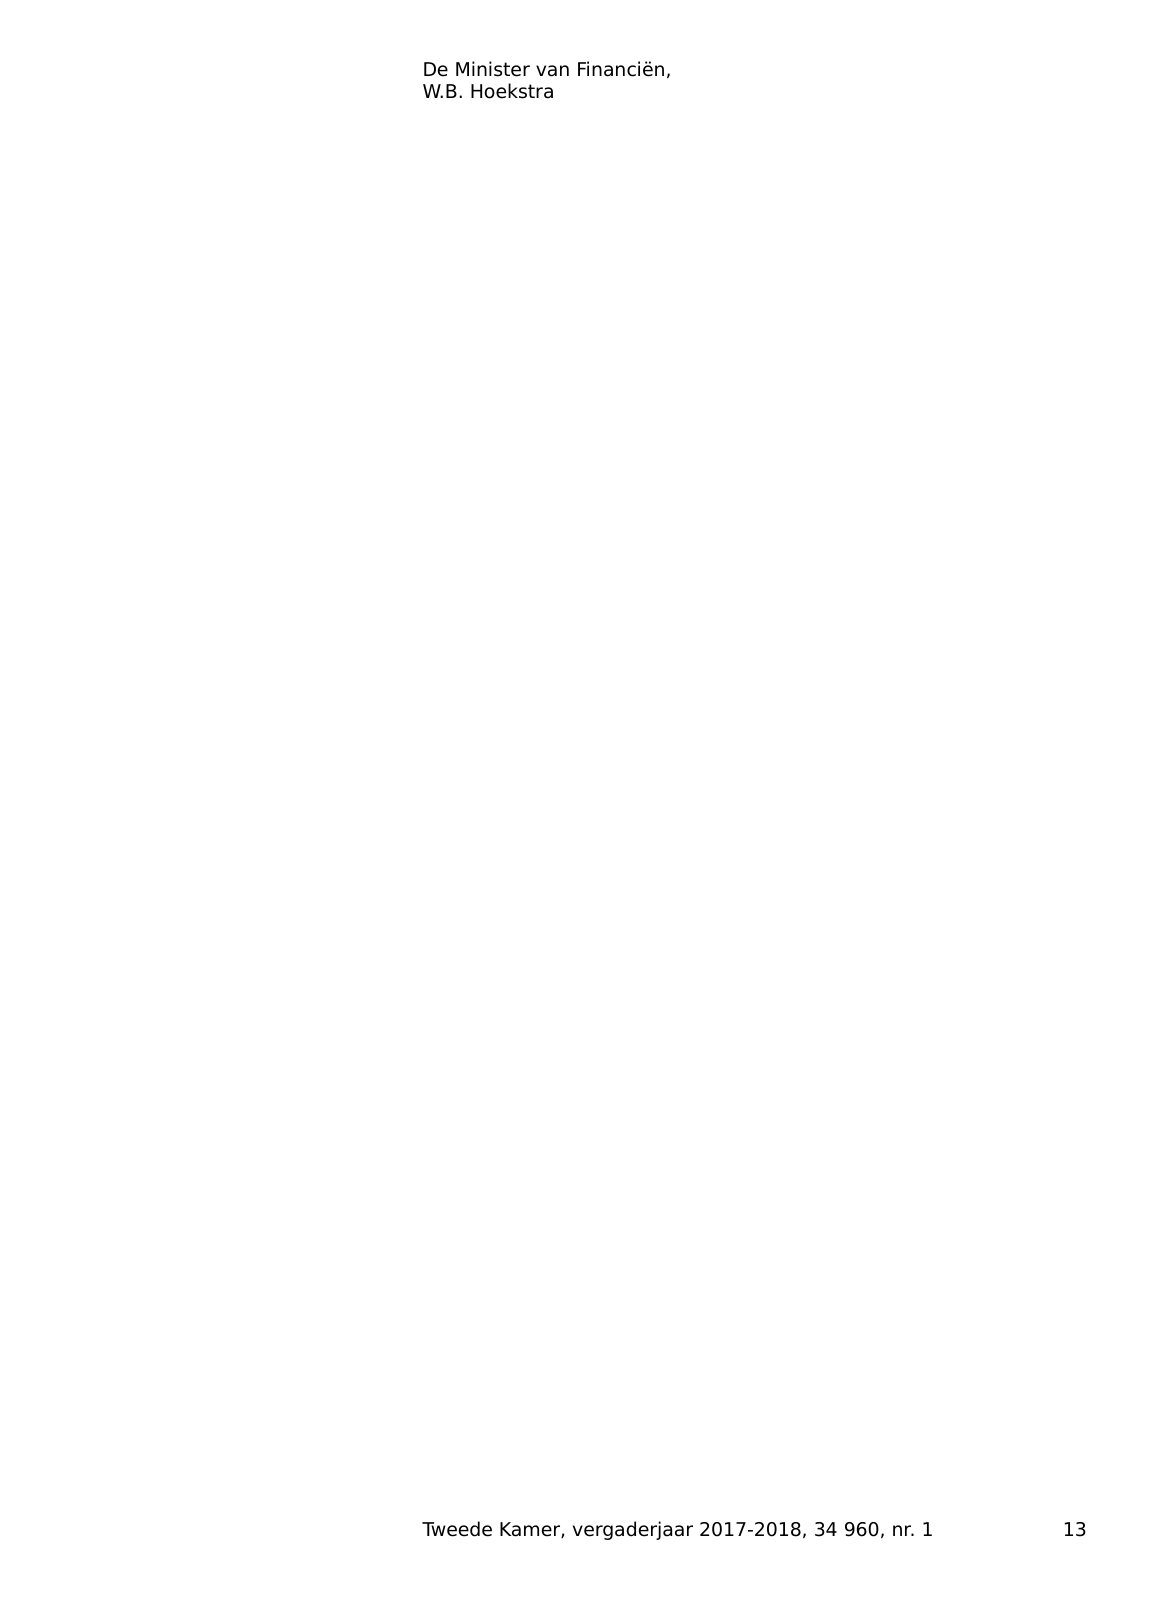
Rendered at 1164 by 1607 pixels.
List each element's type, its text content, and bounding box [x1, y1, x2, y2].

text De Minister van Financiën, W.B. Hoekstra [422, 59, 1087, 103]
